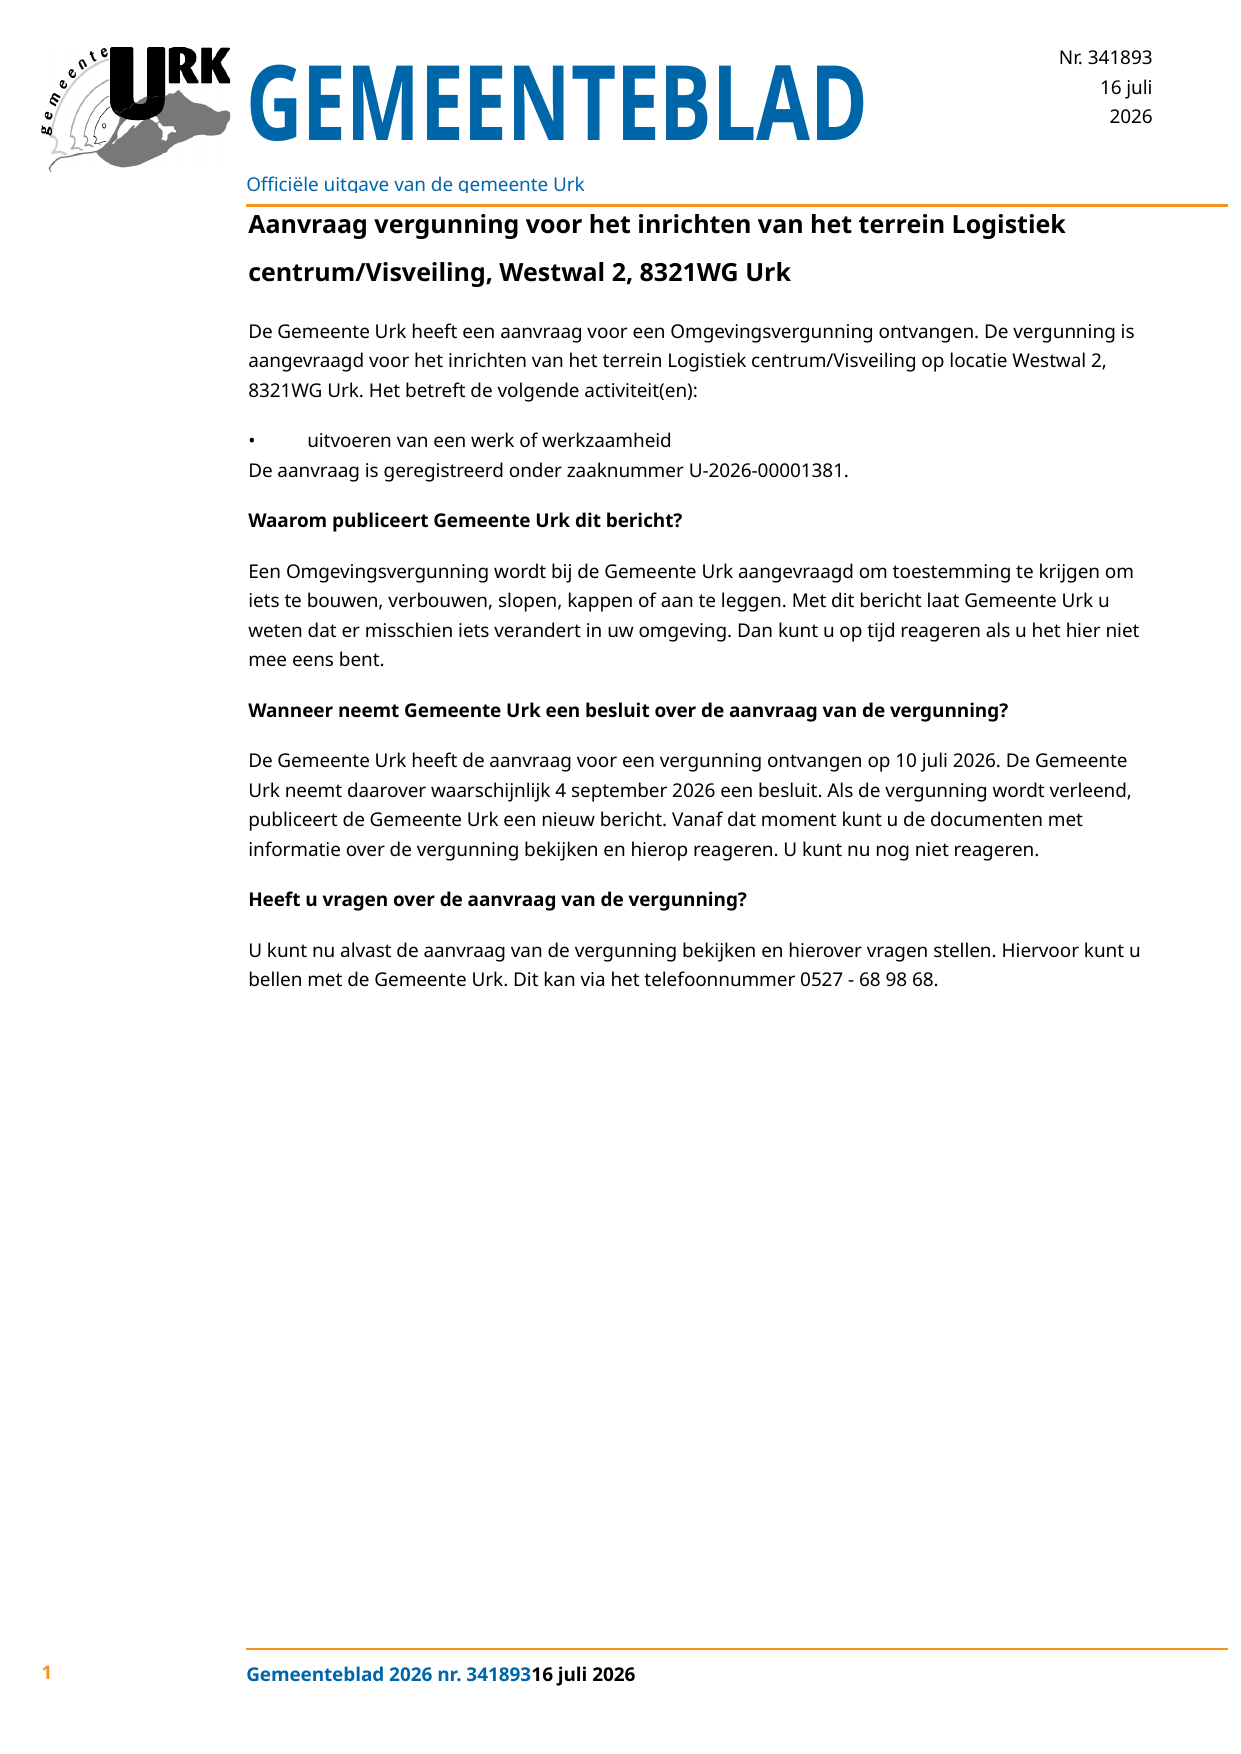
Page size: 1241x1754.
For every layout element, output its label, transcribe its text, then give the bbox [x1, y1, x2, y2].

picture [41, 47, 231, 172]
text Een Omgevingsvergunning wordt bij de Gemeente Urk aangevraagd om toestemming te krijgen om iets te bouwen, verbouwen, slopen, kappen of aan te leggen. Met dit bericht laat Gemeente Urk u weten dat er misschien iets verandert in uw omgeving. Dan kunt u op tijd reageren als u het hier niet mee eens bent. [248, 558, 1152, 672]
text Heeft u vragen over de aanvraag van de vergunning? [248, 887, 1152, 912]
text Wanneer neemt Gemeente Urk een besluit over de aanvraag van de vergunning? [248, 697, 1152, 723]
text De Gemeente Urk heeft de aanvraag voor een vergunning ontvangen op 10 juli 2026. De Gemeente Urk neemt daarover waarschijnlijk 4 september 2026 een besluit. Als de vergunning wordt verleend, publiceert de Gemeente Urk een nieuw bericht. Vanaf dat moment kunt u de documenten met informatie over de vergunning bekijken en hierop reageren. U kunt nu nog niet reageren. [248, 747, 1152, 862]
list uitvoeren van een werk of werkzaamheid [248, 427, 1152, 453]
text De aanvraag is geregistreerd onder zaaknummer U-2026-00001381. [248, 457, 1152, 483]
text De Gemeente Urk heeft een aanvraag voor een Omgevingsvergunning ontvangen. De vergunning is aangevraagd voor het inrichten van het terrein Logistiek centrum/Visveiling op locatie Westwal 2, 8321WG Urk. Het betreft de volgende activiteit(en): [248, 318, 1152, 403]
text Aanvraag vergunning voor het inrichten van het terrein Logistiek centrum/Visveiling, Westwal 2, 8321WG Urk [248, 207, 1152, 288]
text Waarom publiceert Gemeente Urk dit bericht? [248, 507, 1152, 533]
text U kunt nu alvast de aanvraag van de vergunning bekijken en hierover vragen stellen. Hiervoor kunt u bellen met de Gemeente Urk. Dit kan via het telefoonnummer 0527 - 68 98 68. [248, 937, 1152, 992]
